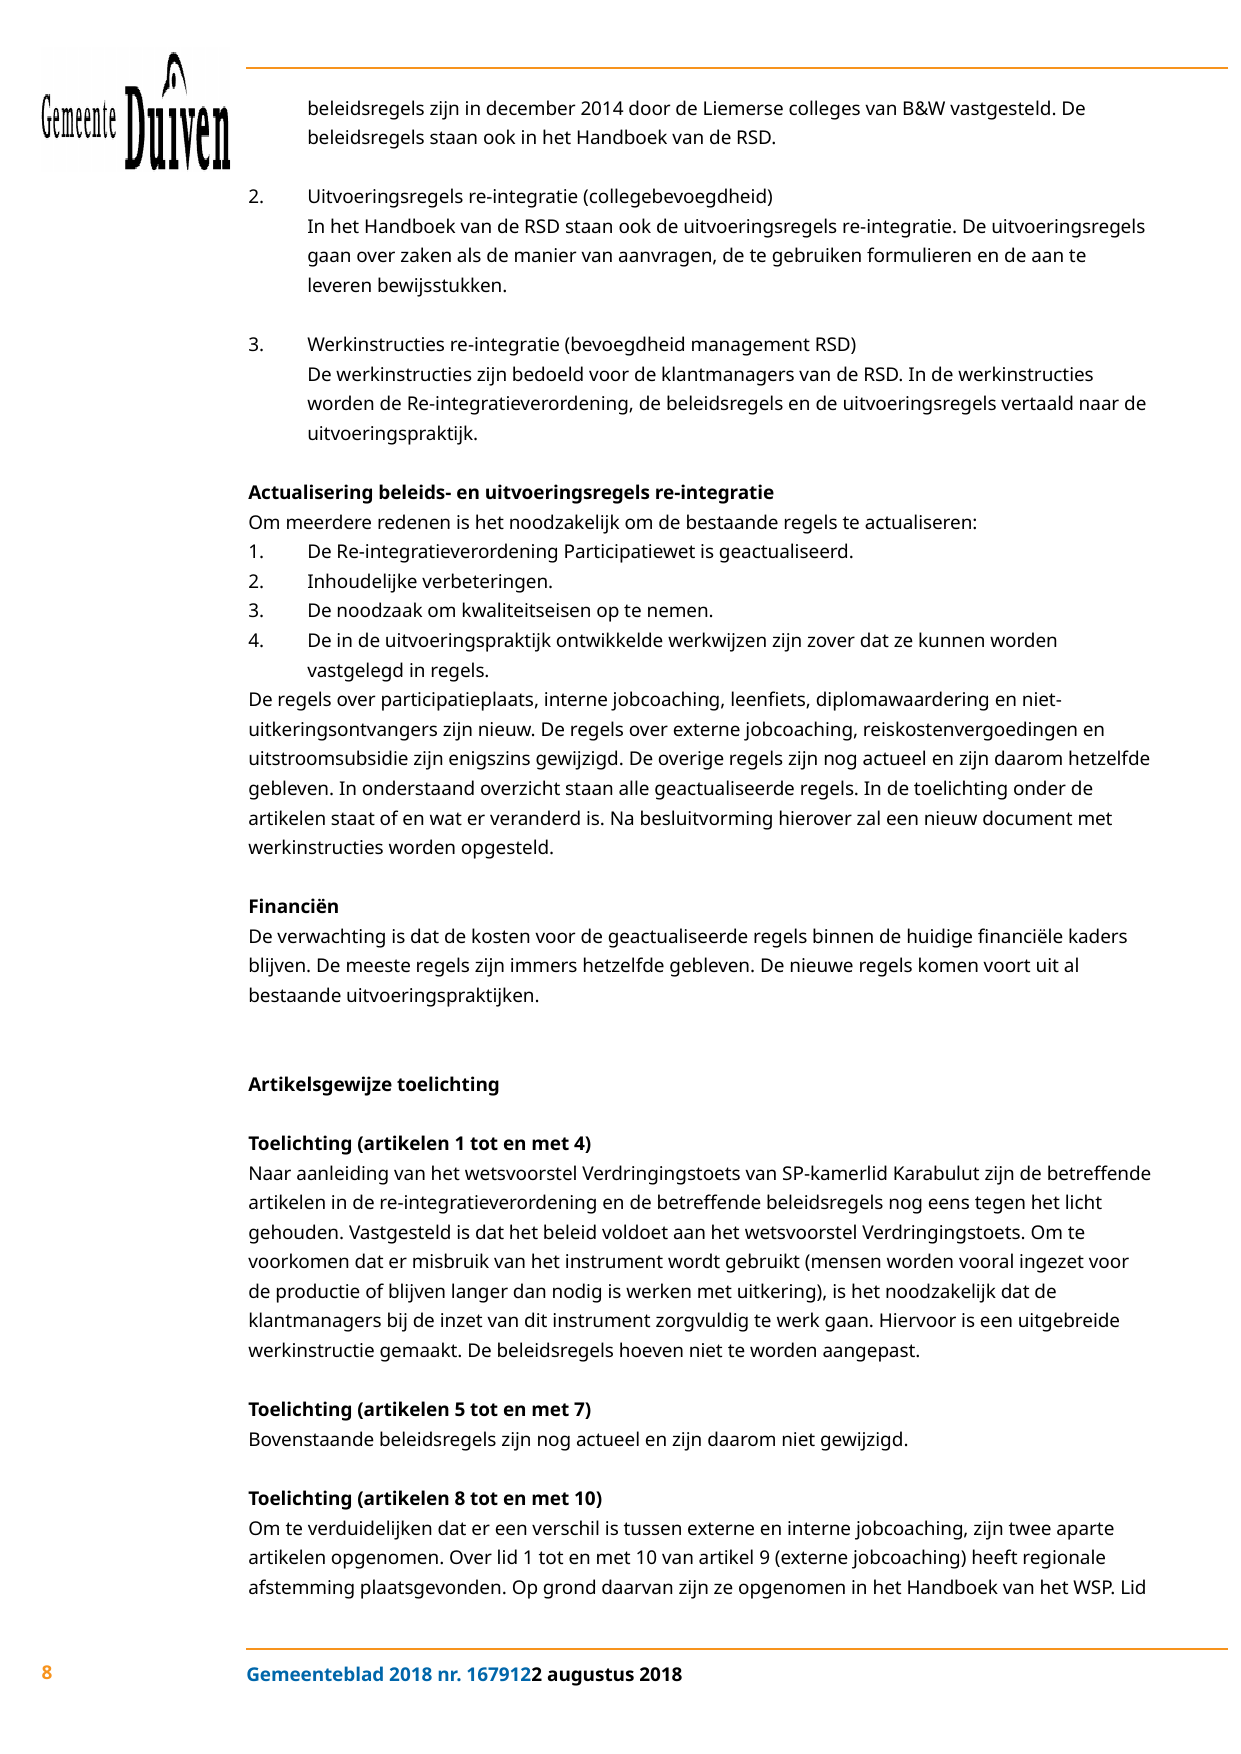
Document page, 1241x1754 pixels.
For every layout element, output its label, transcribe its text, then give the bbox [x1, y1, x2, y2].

text Toelichting (artikelen 5 tot en met 7) [248, 1396, 1152, 1422]
list beleidsregels zijn in december 2014 door de Liemerse colleges van B&W vastgesteld. De beleidsregels staan ook in het Handboek van de RSD. [248, 95, 1152, 150]
text Artikelsgewijze toelichting [248, 1071, 1152, 1097]
text De verwachting is dat de kosten voor de geactualiseerde regels binnen de huidige financiële kaders blijven. De meeste regels zijn immers hetzelfde gebleven. De nieuwe regels komen voort uit al bestaande uitvoeringspraktijken. [248, 923, 1152, 1008]
list De werkinstructies zijn bedoeld voor de klantmanagers van de RSD. In de werkinstructies worden de Re-integratieverordening, de beleidsregels en de uitvoeringsregels vertaald naar de uitvoeringspraktijk. [248, 361, 1152, 446]
text De regels over participatieplaats, interne jobcoaching, leenfiets, diplomawaardering en niet-uitkeringsontvangers zijn nieuw. De regels over externe jobcoaching, reiskostenvergoedingen en uitstroomsubsidie zijn enigszins gewijzigd. De overige regels zijn nog actueel en zijn daarom hetzelfde gebleven. In onderstaand overzicht staan alle geactualiseerde regels. In de toelichting onder de artikelen staat of en wat er veranderd is. Na besluitvorming hierover zal een nieuw document met werkinstructies worden opgesteld. [248, 686, 1152, 860]
list In het Handboek van de RSD staan ook de uitvoeringsregels re-integratie. De uitvoeringsregels gaan over zaken als de manier van aanvragen, de te gebruiken formulieren en de aan te leveren bewijsstukken. [248, 213, 1152, 298]
list Inhoudelijke verbeteringen. [248, 568, 1152, 594]
text Toelichting (artikelen 1 tot en met 4) [248, 1130, 1152, 1156]
text Naar aanleiding van het wetsvoorstel Verdringingstoets van SP-kamerlid Karabulut zijn de betreffende artikelen in de re-integratieverordening en de betreffende beleidsregels nog eens tegen het licht gehouden. Vastgesteld is dat het beleid voldoet aan het wetsvoorstel Verdringingstoets. Om te voorkomen dat er misbruik van het instrument wordt gebruikt (mensen worden vooral ingezet voor de productie of blijven langer dan nodig is werken met uitkering), is het noodzakelijk dat de klantmanagers bij de inzet van dit instrument zorgvuldig te werk gaan. Hiervoor is een uitgebreide werkinstructie gemaakt. De beleidsregels hoeven niet te worden aangepast. [248, 1160, 1152, 1363]
text Financiën [248, 893, 1152, 919]
list De noodzaak om kwaliteitseisen op te nemen. [248, 598, 1152, 623]
text Om te verduidelijken dat er een verschil is tussen externe en interne jobcoaching, zijn twee aparte artikelen opgenomen. Over lid 1 tot en met 10 van artikel 9 (externe jobcoaching) heeft regionale afstemming plaatsgevonden. Op grond daarvan zijn ze opgenomen in het Handboek van het WSP. Lid [248, 1515, 1152, 1600]
list Uitvoeringsregels re-integratie (collegebevoegdheid) [248, 183, 1152, 209]
text Om meerdere redenen is het noodzakelijk om de bestaande regels te actualiseren: [248, 509, 1152, 535]
list De Re-integratieverordening Participatiewet is geactualiseerd. [248, 538, 1152, 564]
picture [41, 47, 231, 172]
text Bovenstaande beleidsregels zijn nog actueel en zijn daarom niet gewijzigd. [248, 1426, 1152, 1452]
text Toelichting (artikelen 8 tot en met 10) [248, 1485, 1152, 1511]
text Actualisering beleids- en uitvoeringsregels re-integratie [248, 479, 1152, 505]
list De in de uitvoeringspraktijk ontwikkelde werkwijzen zijn zover dat ze kunnen worden vastgelegd in regels. [248, 627, 1152, 683]
list Werkinstructies re-integratie (bevoegdheid management RSD) [248, 331, 1152, 357]
